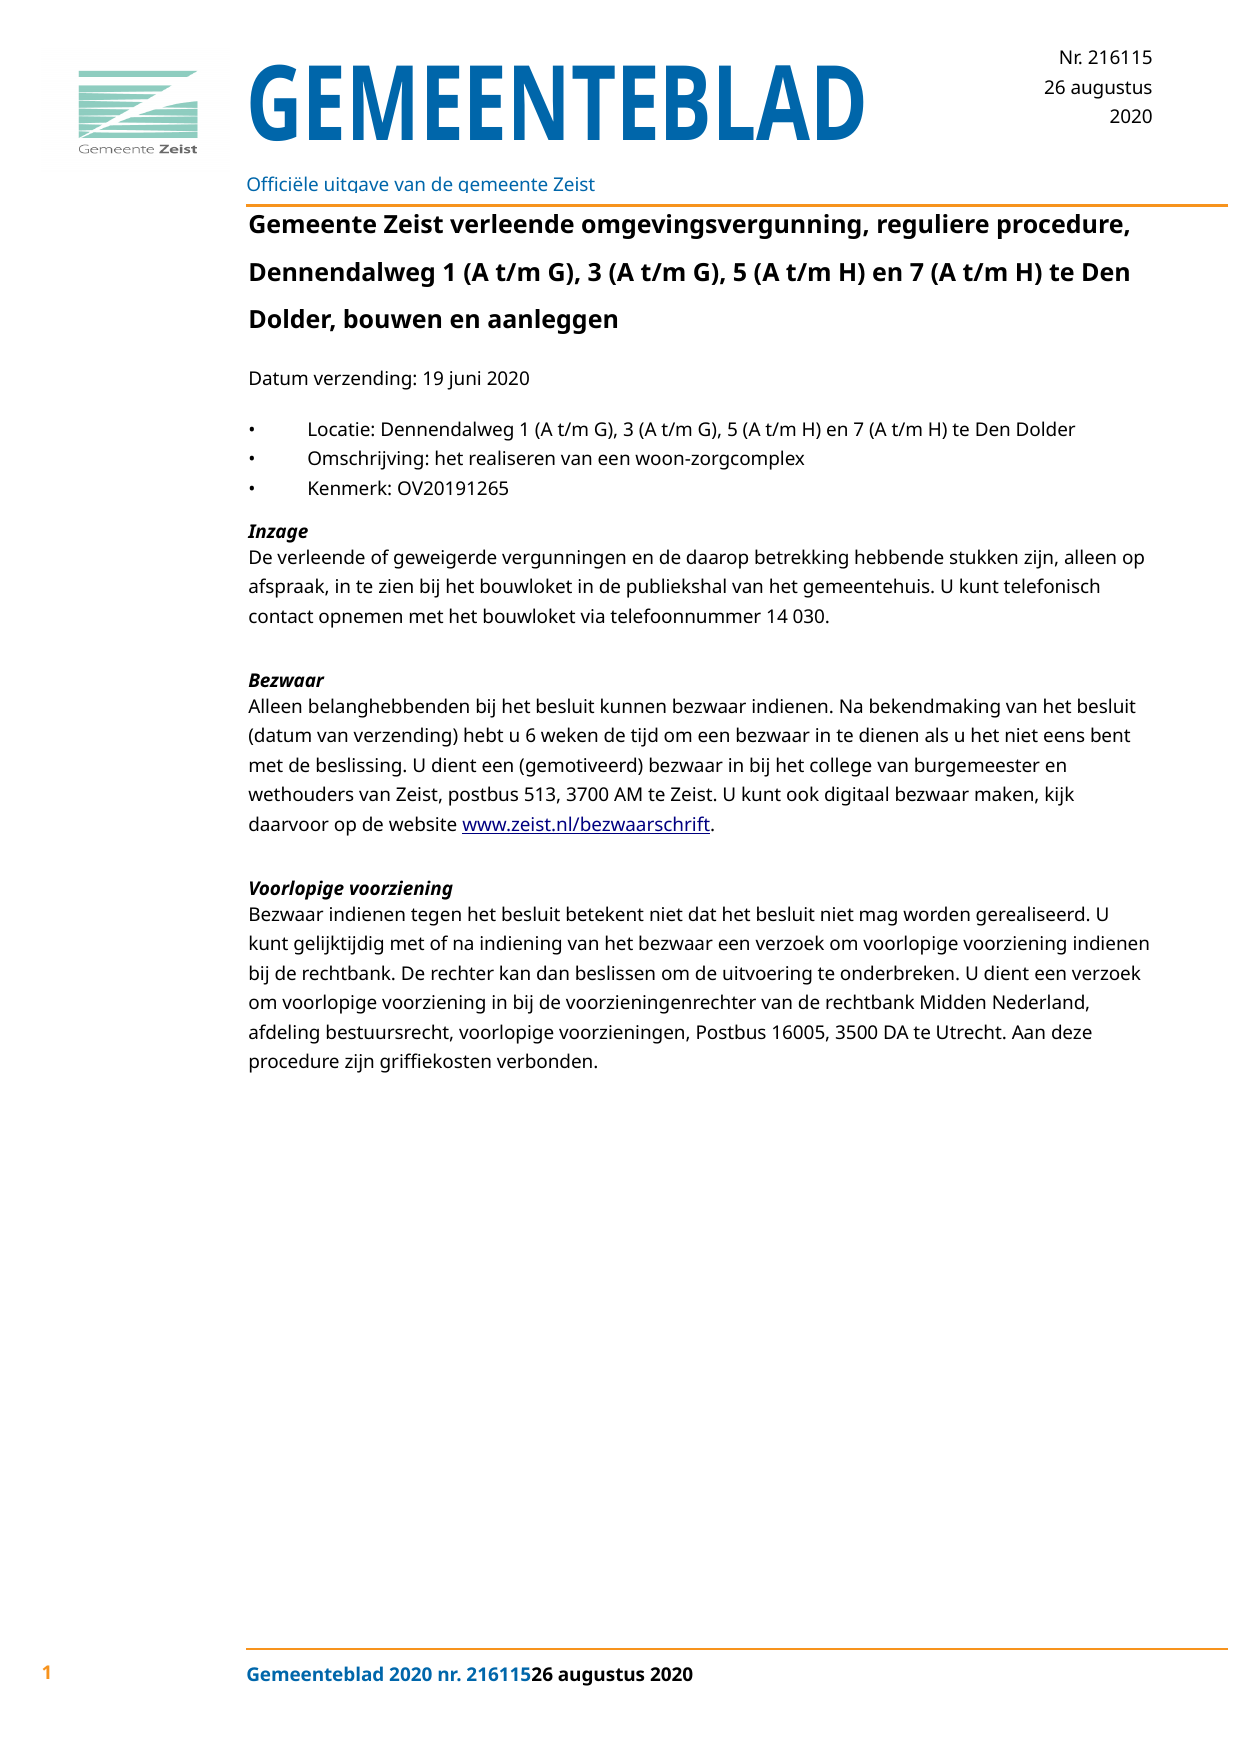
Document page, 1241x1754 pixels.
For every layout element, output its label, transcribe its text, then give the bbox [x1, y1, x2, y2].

list Kenmerk: OV20191265 [248, 475, 1152, 501]
list Locatie: Dennendalweg 1 (A t/m G), 3 (A t/m G), 5 (A t/m H) en 7 (A t/m H) te Den Dolder [248, 416, 1152, 442]
text Voorlopige voorziening [248, 875, 1152, 901]
text Alleen belanghebbenden bij het besluit kunnen bezwaar indienen. Na bekendmaking van het besluit (datum van verzending) hebt u 6 weken de tijd om een bezwaar in te dienen als u het niet eens bent met de beslissing. U dient een (gemotiveerd) bezwaar in bij het college van burgemeester en wethouders van Zeist, postbus 513, 3700 AM te Zeist. U kunt ook digitaal bezwaar maken, kijk daarvoor op de website www.zeist.nl/bezwaarschrift. [248, 693, 1152, 837]
text De verleende of geweigerde vergunningen en de daarop betrekking hebbende stukken zijn, alleen op afspraak, in te zien bij het bouwloket in de publiekshal van het gemeentehuis. U kunt telefonisch contact opnemen met het bouwloket via telefoonnummer 14 030. [248, 544, 1152, 629]
picture [41, 47, 231, 172]
text Gemeente Zeist verleende omgevingsvergunning, reguliere procedure, Dennendalweg 1 (A t/m G), 3 (A t/m G), 5 (A t/m H) en 7 (A t/m H) te Den Dolder, bouwen en aanleggen [248, 207, 1152, 336]
list Omschrijving: het realiseren van een woon-zorgcomplex [248, 446, 1152, 471]
text Bezwaar indienen tegen het besluit betekent niet dat het besluit niet mag worden gerealiseerd. U kunt gelijktijdig met of na indiening van het bezwaar een verzoek om voorlopige voorziening indienen bij de rechtbank. De rechter kan dan beslissen om de uitvoering te onderbreken. U dient een verzoek om voorlopige voorziening in bij de voorzieningenrechter van de rechtbank Midden Nederland, afdeling bestuursrecht, voorlopige voorzieningen, Postbus 16005, 3500 DA te Utrecht. Aan deze procedure zijn griffiekosten verbonden. [248, 901, 1152, 1074]
text Bezwaar [248, 667, 1152, 693]
text Inzage [248, 518, 1152, 544]
text Datum verzending: 19 juni 2020 [248, 366, 1152, 391]
